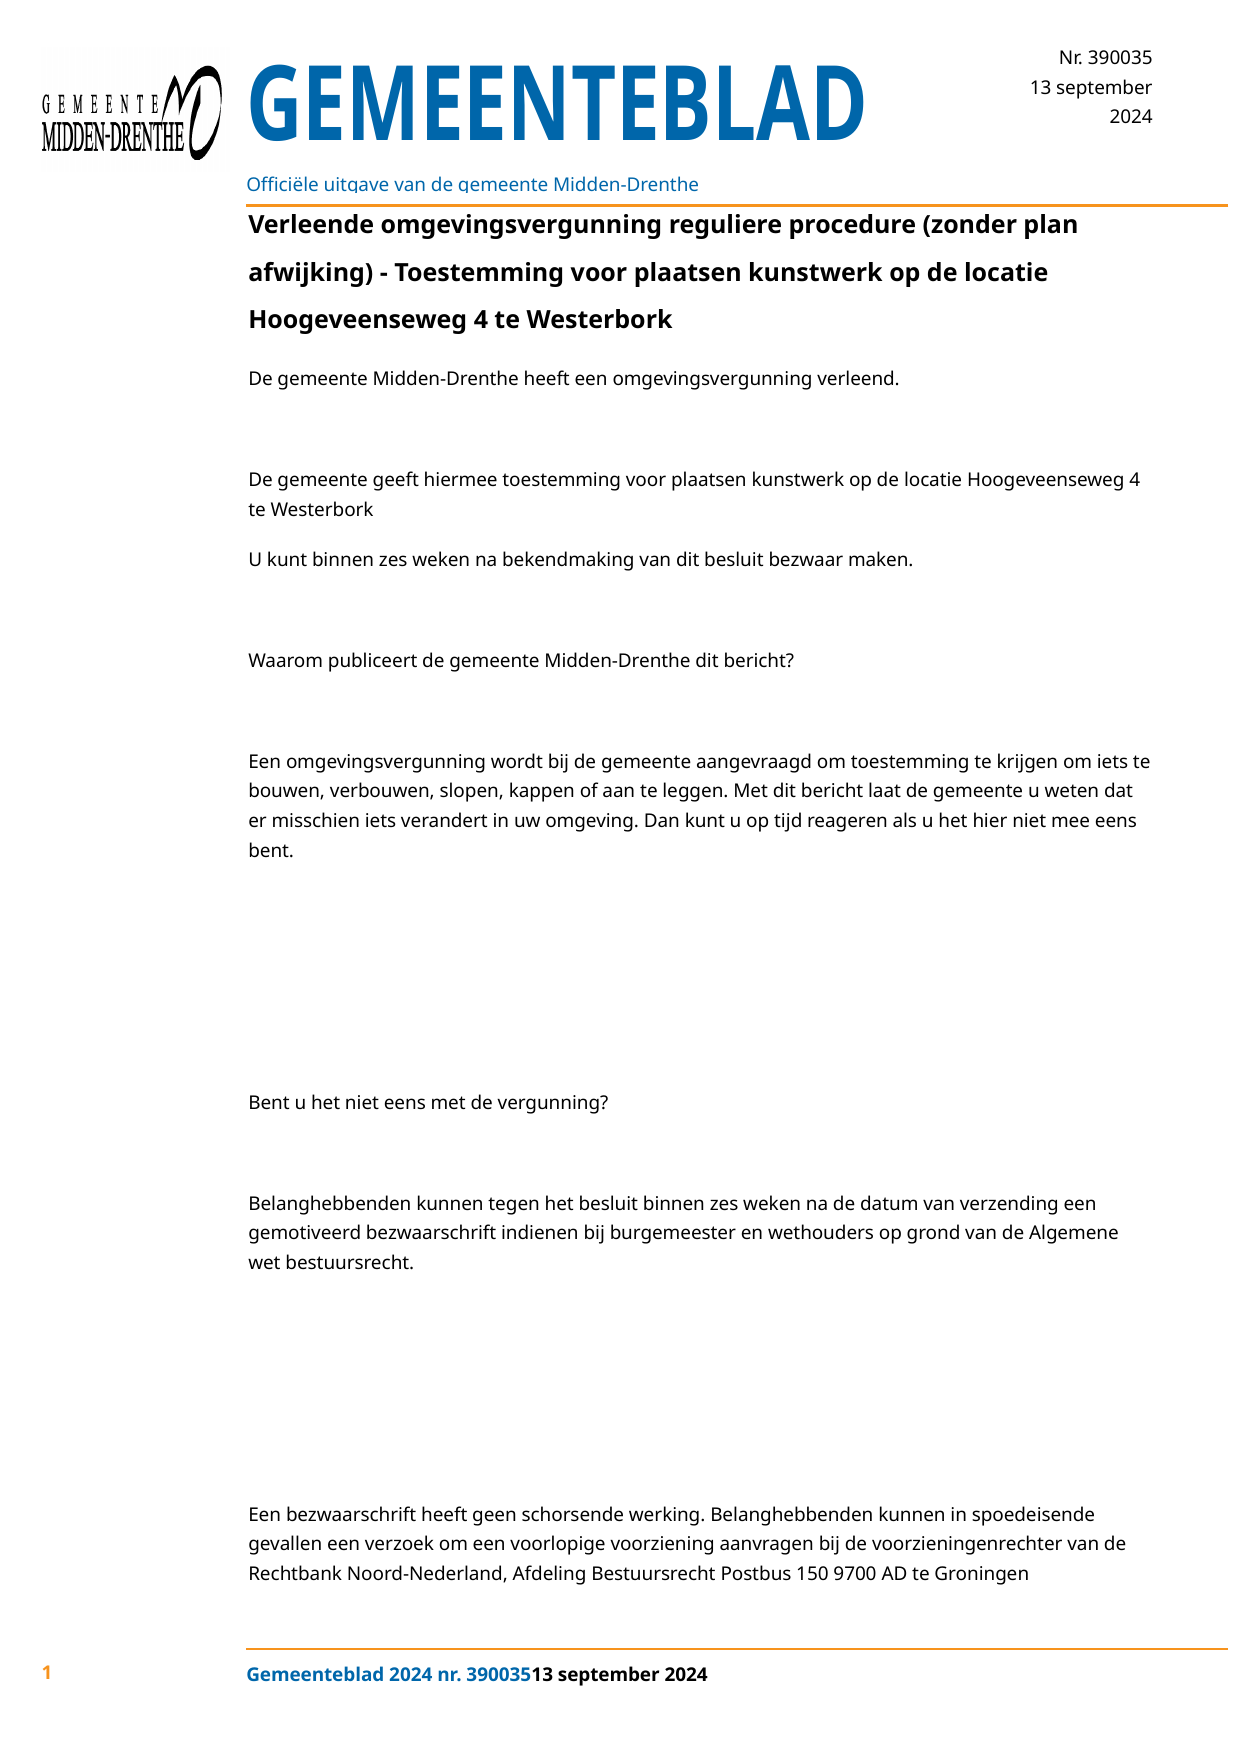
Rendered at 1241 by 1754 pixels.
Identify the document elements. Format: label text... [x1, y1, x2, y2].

text Bent u het niet eens met de vergunning? [248, 1089, 1152, 1114]
text Een omgevingsvergunning wordt bij de gemeente aangevraagd om toestemming te krijgen om iets te bouwen, verbouwen, slopen, kappen of aan te leggen. Met dit bericht laat de gemeente u weten dat er misschien iets verandert in uw omgeving. Dan kunt u op tijd reageren als u het hier niet mee eens bent. [248, 748, 1152, 862]
text Een bezwaarschrift heeft geen schorsende werking. Belanghebbenden kunnen in spoedeisende gevallen een verzoek om een voorlopige voorziening aanvragen bij de voorzieningenrechter van de Rechtbank Noord-Nederland, Afdeling Bestuursrecht Postbus 150 9700 AD te Groningen [248, 1501, 1152, 1586]
text Verleende omgevingsvergunning reguliere procedure (zonder plan afwijking) - Toestemming voor plaatsen kunstwerk op de locatie Hoogeveenseweg 4 te Westerbork [248, 207, 1152, 336]
text De gemeente geeft hiermee toestemming voor plaatsen kunstwerk op de locatie Hoogeveenseweg 4 te Westerbork [248, 466, 1152, 522]
text Belanghebbenden kunnen tegen het besluit binnen zes weken na de datum van verzending een gemotiveerd bezwaarschrift indienen bij burgemeester en wethouders op grond van de Algemene wet bestuursrecht. [248, 1190, 1152, 1274]
picture [41, 47, 231, 172]
text Waarom publiceert de gemeente Midden-Drenthe dit bericht? [248, 647, 1152, 673]
text U kunt binnen zes weken na bekendmaking van dit besluit bezwaar maken. [248, 546, 1152, 572]
text De gemeente Midden-Drenthe heeft een omgevingsvergunning verleend. [248, 366, 1152, 391]
